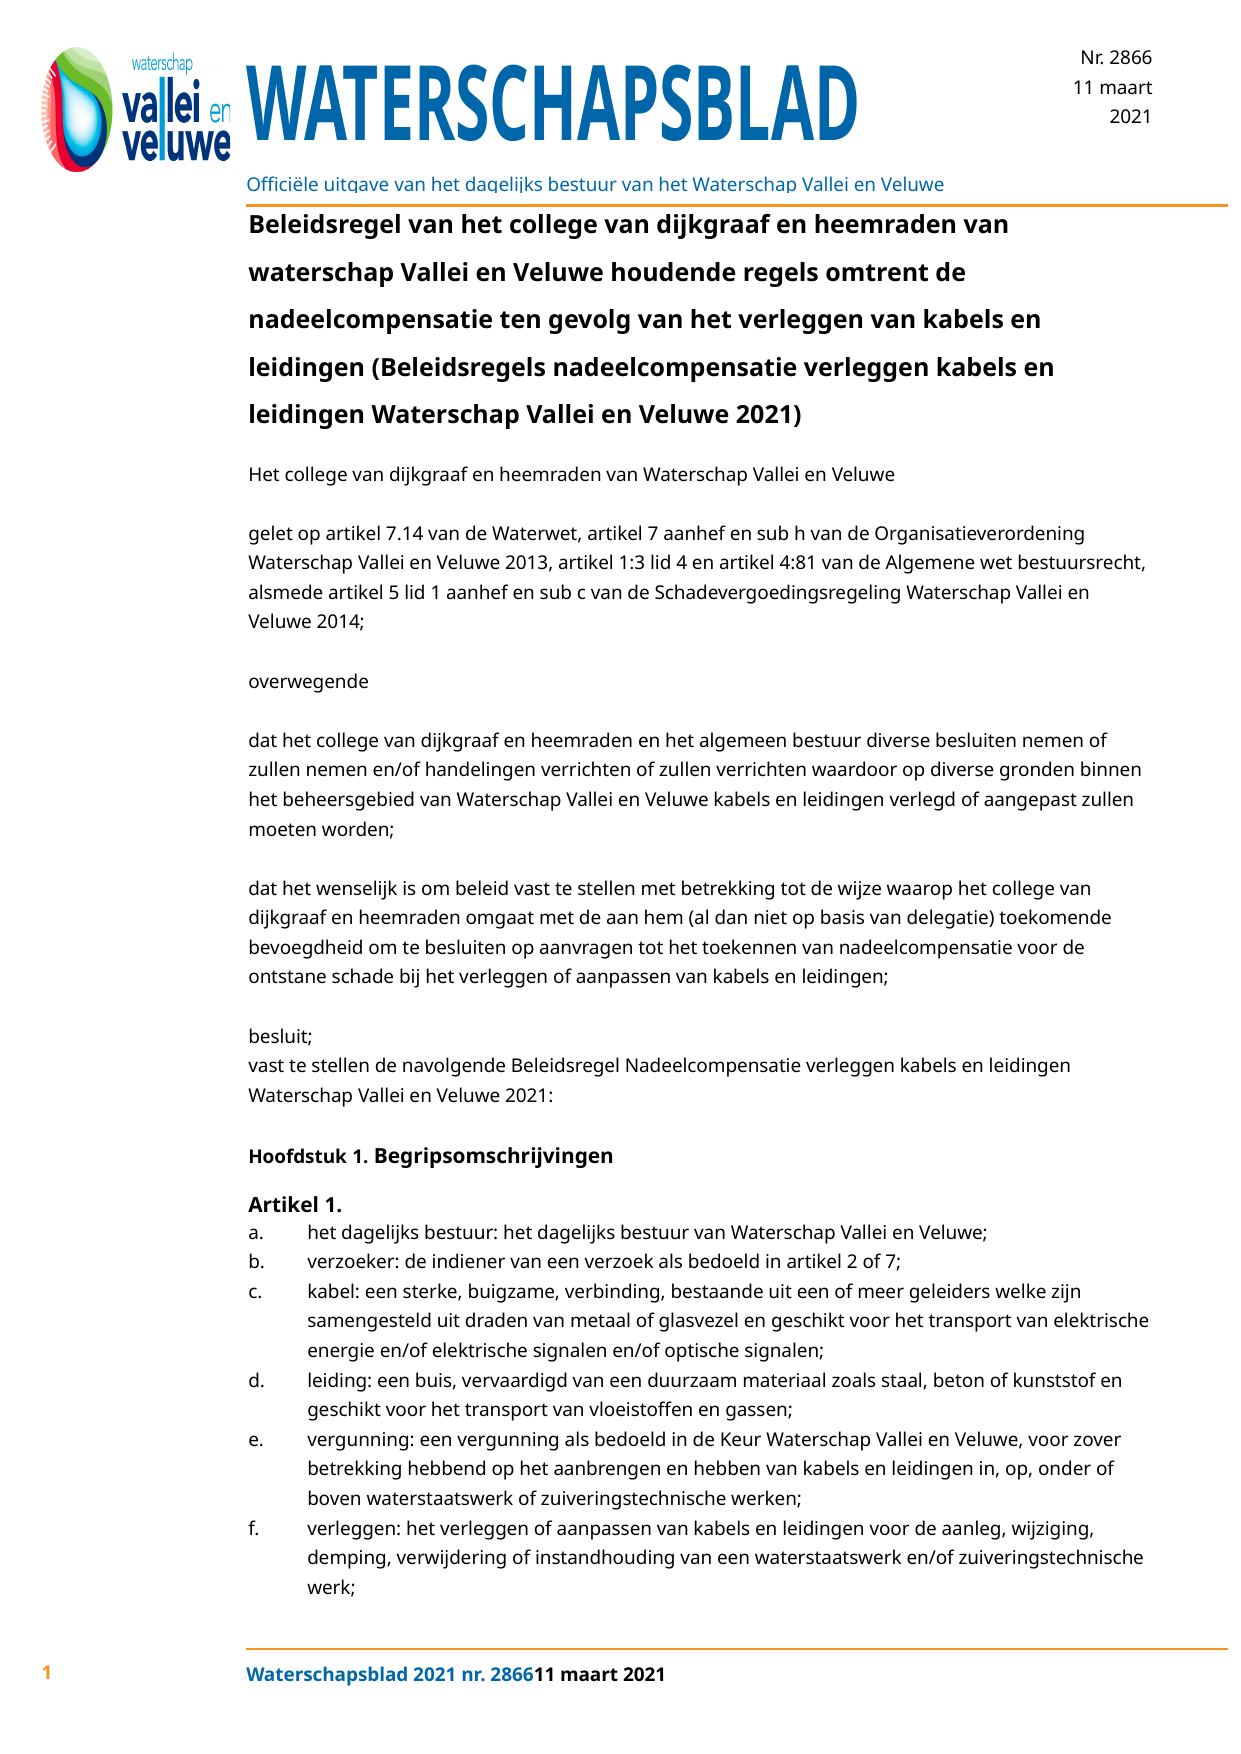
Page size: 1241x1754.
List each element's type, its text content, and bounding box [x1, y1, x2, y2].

text Beleidsregel van het college van dijkgraaf en heemraden van waterschap Vallei en Veluwe houdende regels omtrent de nadeelcompensatie ten gevolg van het verleggen van kabels en leidingen (Beleidsregels nadeelcompensatie verleggen kabels en leidingen Waterschap Vallei en Veluwe 2021) [248, 207, 1152, 431]
picture [41, 47, 231, 172]
text vast te stellen de navolgende Beleidsregel Nadeelcompensatie verleggen kabels en leidingen Waterschap Vallei en Veluwe 2021: [248, 1052, 1152, 1108]
list vergunning: een vergunning als bedoeld in de Keur Waterschap Vallei en Veluwe, voor zover betrekking hebbend op het aanbrengen en hebben van kabels en leidingen in, op, onder of boven waterstaatswerk of zuiveringstechnische werken; [248, 1426, 1152, 1511]
text dat het wenselijk is om beleid vast te stellen met betrekking tot de wijze waarop het college van dijkgraaf en heemraden omgaat met de aan hem (al dan niet op basis van delegatie) toekomende bevoegdheid om te besluiten op aanvragen tot het toekennen van nadeelcompensatie voor de ontstane schade bij het verleggen of aanpassen van kabels en leidingen; [248, 875, 1152, 989]
text besluit; [248, 1023, 1152, 1048]
text overwegende [248, 668, 1152, 693]
list leiding: een buis, vervaardigd van een duurzaam materiaal zoals staal, beton of kunststof en geschikt voor het transport van vloeistoffen en gassen; [248, 1367, 1152, 1422]
text Artikel 1. [248, 1190, 1152, 1219]
list verzoeker: de indiener van een verzoek als bedoeld in artikel 2 of 7; [248, 1248, 1152, 1274]
text Het college van dijkgraaf en heemraden van Waterschap Vallei en Veluwe [248, 461, 1152, 486]
text gelet op artikel 7.14 van de Waterwet, artikel 7 aanhef en sub h van de Organisatieverordening Waterschap Vallei en Veluwe 2013, artikel 1:3 lid 4 en artikel 4:81 van de Algemene wet bestuursrecht, alsmede artikel 5 lid 1 aanhef en sub c van de Schadevergoedingsregeling Waterschap Vallei en Veluwe 2014; [248, 520, 1152, 634]
list verleggen: het verleggen of aanpassen van kabels en leidingen voor de aanleg, wijziging, demping, verwijdering of instandhouding van een waterstaatswerk en/of zuiveringstechnische werk; [248, 1515, 1152, 1599]
text dat het college van dijkgraaf en heemraden en het algemeen bestuur diverse besluiten nemen of zullen nemen en/of handelingen verrichten of zullen verrichten waardoor op diverse gronden binnen het beheersgebied van Waterschap Vallei en Veluwe kabels en leidingen verlegd of aangepast zullen moeten worden; [248, 727, 1152, 841]
list het dagelijks bestuur: het dagelijks bestuur van Waterschap Vallei en Veluwe; [248, 1219, 1152, 1244]
list kabel: een sterke, buigzame, verbinding, bestaande uit een of meer geleiders welke zijn samengesteld uit draden van metaal of glasvezel en geschikt voor het transport van elektrische energie en/of elektrische signalen en/of optische signalen; [248, 1278, 1152, 1363]
text Hoofdstuk 1. Begripsomschrijvingen [248, 1141, 1152, 1169]
